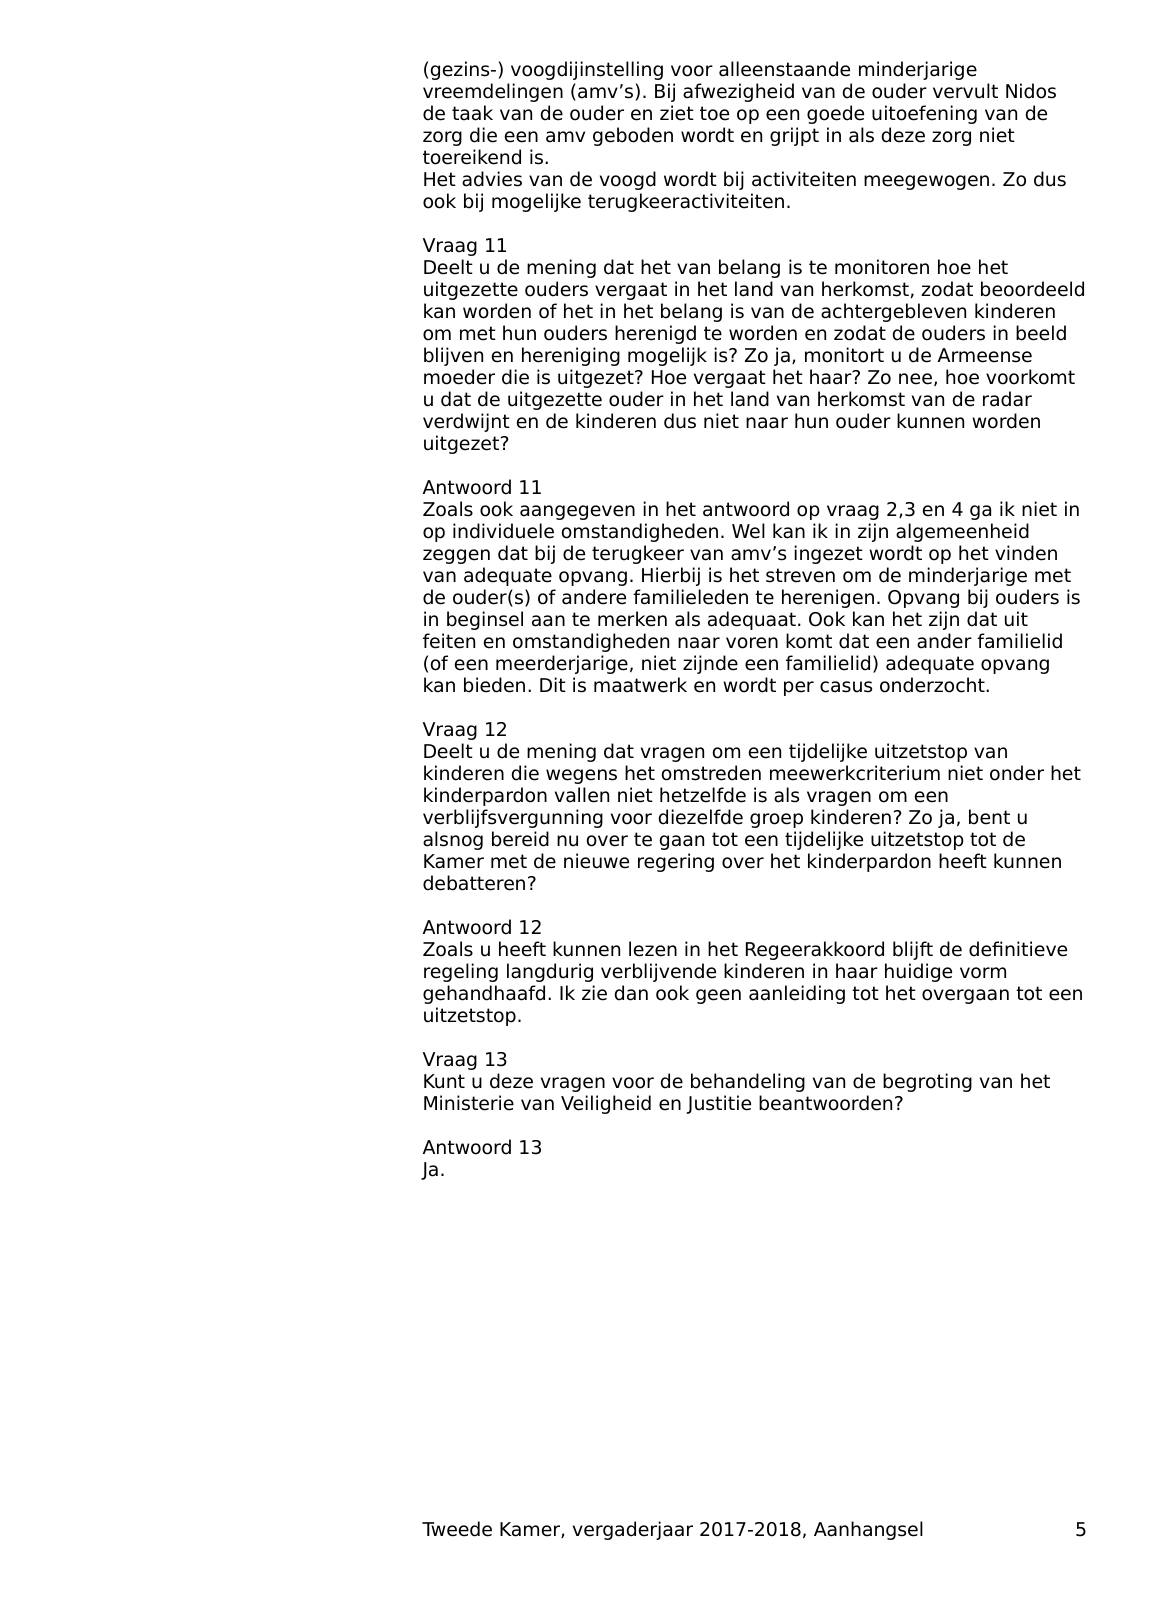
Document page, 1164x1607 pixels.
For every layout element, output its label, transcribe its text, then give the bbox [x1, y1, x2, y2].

text Antwoord 12 [422, 917, 1087, 939]
text Vraag 12 [422, 719, 1087, 741]
text Deelt u de mening dat het van belang is te monitoren hoe het uitgezette ouders vergaat in het land van herkomst, zodat beoordeeld kan worden of het in het belang is van de achtergebleven kinderen om met hun ouders herenigd te worden en zodat de ouders in beeld blijven en hereniging mogelijk is? Zo ja, monitort u de Armeense moeder die is uitgezet? Hoe vergaat het haar? Zo nee, hoe voorkomt u dat de uitgezette ouder in het land van herkomst van de radar verdwijnt en de kinderen dus niet naar hun ouder kunnen worden uitgezet? [422, 257, 1087, 455]
text Ja. [422, 1159, 1087, 1181]
text Kunt u deze vragen voor de behandeling van de begroting van het Ministerie van Veiligheid en Justitie beantwoorden? [422, 1071, 1087, 1115]
text Antwoord 13 [422, 1137, 1087, 1159]
text Vraag 13 [422, 1049, 1087, 1071]
text Zoals u heeft kunnen lezen in het Regeerakkoord blijft de definitieve regeling langdurig verblijvende kinderen in haar huidige vorm gehandhaafd. Ik zie dan ook geen aanleiding tot het overgaan tot een uitzetstop. [422, 939, 1087, 1027]
text Antwoord 11 [422, 477, 1087, 499]
text (gezins-) voogdijinstelling voor alleenstaande minderjarige vreemdelingen (amv’s). Bij afwezigheid van de ouder vervult Nidos de taak van de ouder en ziet toe op een goede uitoefening van de zorg die een amv geboden wordt en grijpt in als deze zorg niet toereikend is. [422, 59, 1087, 169]
text Vraag 11 [422, 235, 1087, 257]
text Zoals ook aangegeven in het antwoord op vraag 2,3 en 4 ga ik niet in op individuele omstandigheden. Wel kan ik in zijn algemeenheid zeggen dat bij de terugkeer van amv’s ingezet wordt op het vinden van adequate opvang. Hierbij is het streven om de minderjarige met de ouder(s) of andere familieleden te herenigen. Opvang bij ouders is in beginsel aan te merken als adequaat. Ook kan het zijn dat uit feiten en omstandigheden naar voren komt dat een ander familielid (of een meerderjarige, niet zijnde een familielid) adequate opvang kan bieden. Dit is maatwerk en wordt per casus onderzocht. [422, 499, 1087, 697]
text Deelt u de mening dat vragen om een tijdelijke uitzetstop van kinderen die wegens het omstreden meewerkcriterium niet onder het kinderpardon vallen niet hetzelfde is als vragen om een verblijfsvergunning voor diezelfde groep kinderen? Zo ja, bent u alsnog bereid nu over te gaan tot een tijdelijke uitzetstop tot de Kamer met de nieuwe regering over het kinderpardon heeft kunnen debatteren? [422, 741, 1087, 895]
text Het advies van de voogd wordt bij activiteiten meegewogen. Zo dus ook bij mogelijke terugkeeractiviteiten. [422, 169, 1087, 213]
